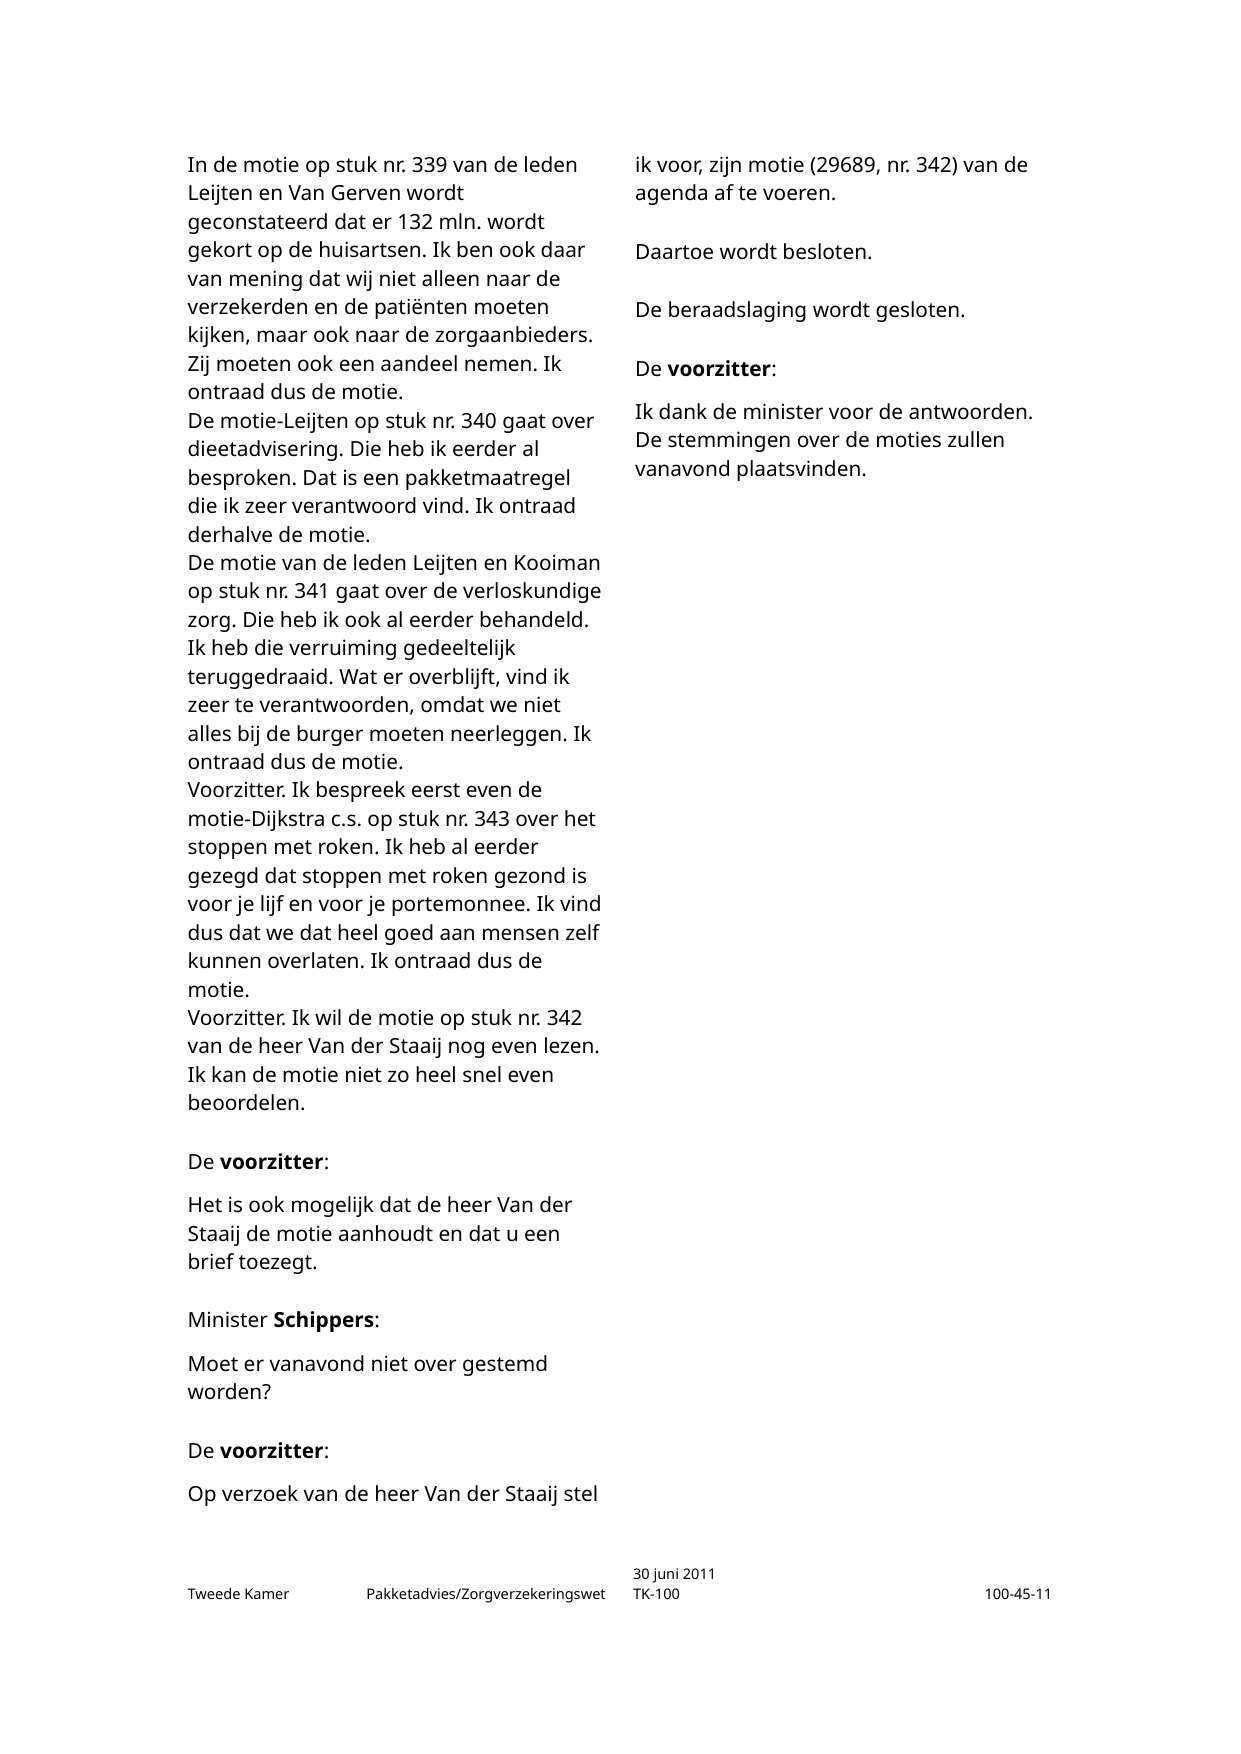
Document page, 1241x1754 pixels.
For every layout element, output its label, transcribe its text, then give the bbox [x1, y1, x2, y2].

text Ik dank de minister voor de antwoorden. De stemmingen over de moties zullen vanavond plaatsvinden. [635, 397, 1053, 482]
text Moet er vanavond niet over gestemd worden? [187, 1349, 605, 1406]
text In de motie op stuk nr. 339 van de leden Leijten en Van Gerven wordt geconstateerd dat er 132 mln. wordt gekort op de huisartsen. Ik ben ook daar van mening dat wij niet alleen naar de verzekerden en de patiënten moeten kijken, maar ook naar de zorgaanbieders. Zij moeten ook een aandeel nemen. Ik ontraad dus de motie. [187, 150, 605, 406]
text Op verzoek van de heer Van der Staaij stel [187, 1479, 605, 1508]
text De voorzitter: [635, 354, 1053, 382]
text De voorzitter: [187, 1436, 605, 1464]
text Voorzitter. Ik wil de motie op stuk nr. 342 van de heer Van der Staaij nog even lezen. Ik kan de motie niet zo heel snel even beoordelen. [187, 1003, 605, 1117]
text Het is ook mogelijk dat de heer Van der Staaij de motie aanhoudt en dat u een brief toezegt. [187, 1190, 605, 1276]
text De motie van de leden Leijten en Kooiman op stuk nr. 341 gaat over de verloskundige zorg. Die heb ik ook al eerder behandeld. Ik heb die verruiming gedeeltelijk teruggedraaid. Wat er overblijft, vind ik zeer te verantwoorden, omdat we niet alles bij de burger moeten neerleggen. Ik ontraad dus de motie. [187, 548, 605, 776]
text De voorzitter: [187, 1147, 605, 1175]
text De beraadslaging wordt gesloten. [635, 295, 1053, 324]
text De motie-Leijten op stuk nr. 340 gaat over dieetadvisering. Die heb ik eerder al besproken. Dat is een pakketmaatregel die ik zeer verantwoord vind. Ik ontraad derhalve de motie. [187, 406, 605, 548]
text ik voor, zijn motie (29689, nr. 342) van de agenda af te voeren. [635, 150, 1053, 207]
text Daartoe wordt besloten. [635, 237, 1053, 265]
text Voorzitter. Ik bespreek eerst even de motie-Dijkstra c.s. op stuk nr. 343 over het stoppen met roken. Ik heb al eerder gezegd dat stoppen met roken gezond is voor je lijf en voor je portemonnee. Ik vind dus dat we dat heel goed aan mensen zelf kunnen overlaten. Ik ontraad dus de motie. [187, 776, 605, 1003]
text Minister Schippers: [187, 1306, 605, 1334]
